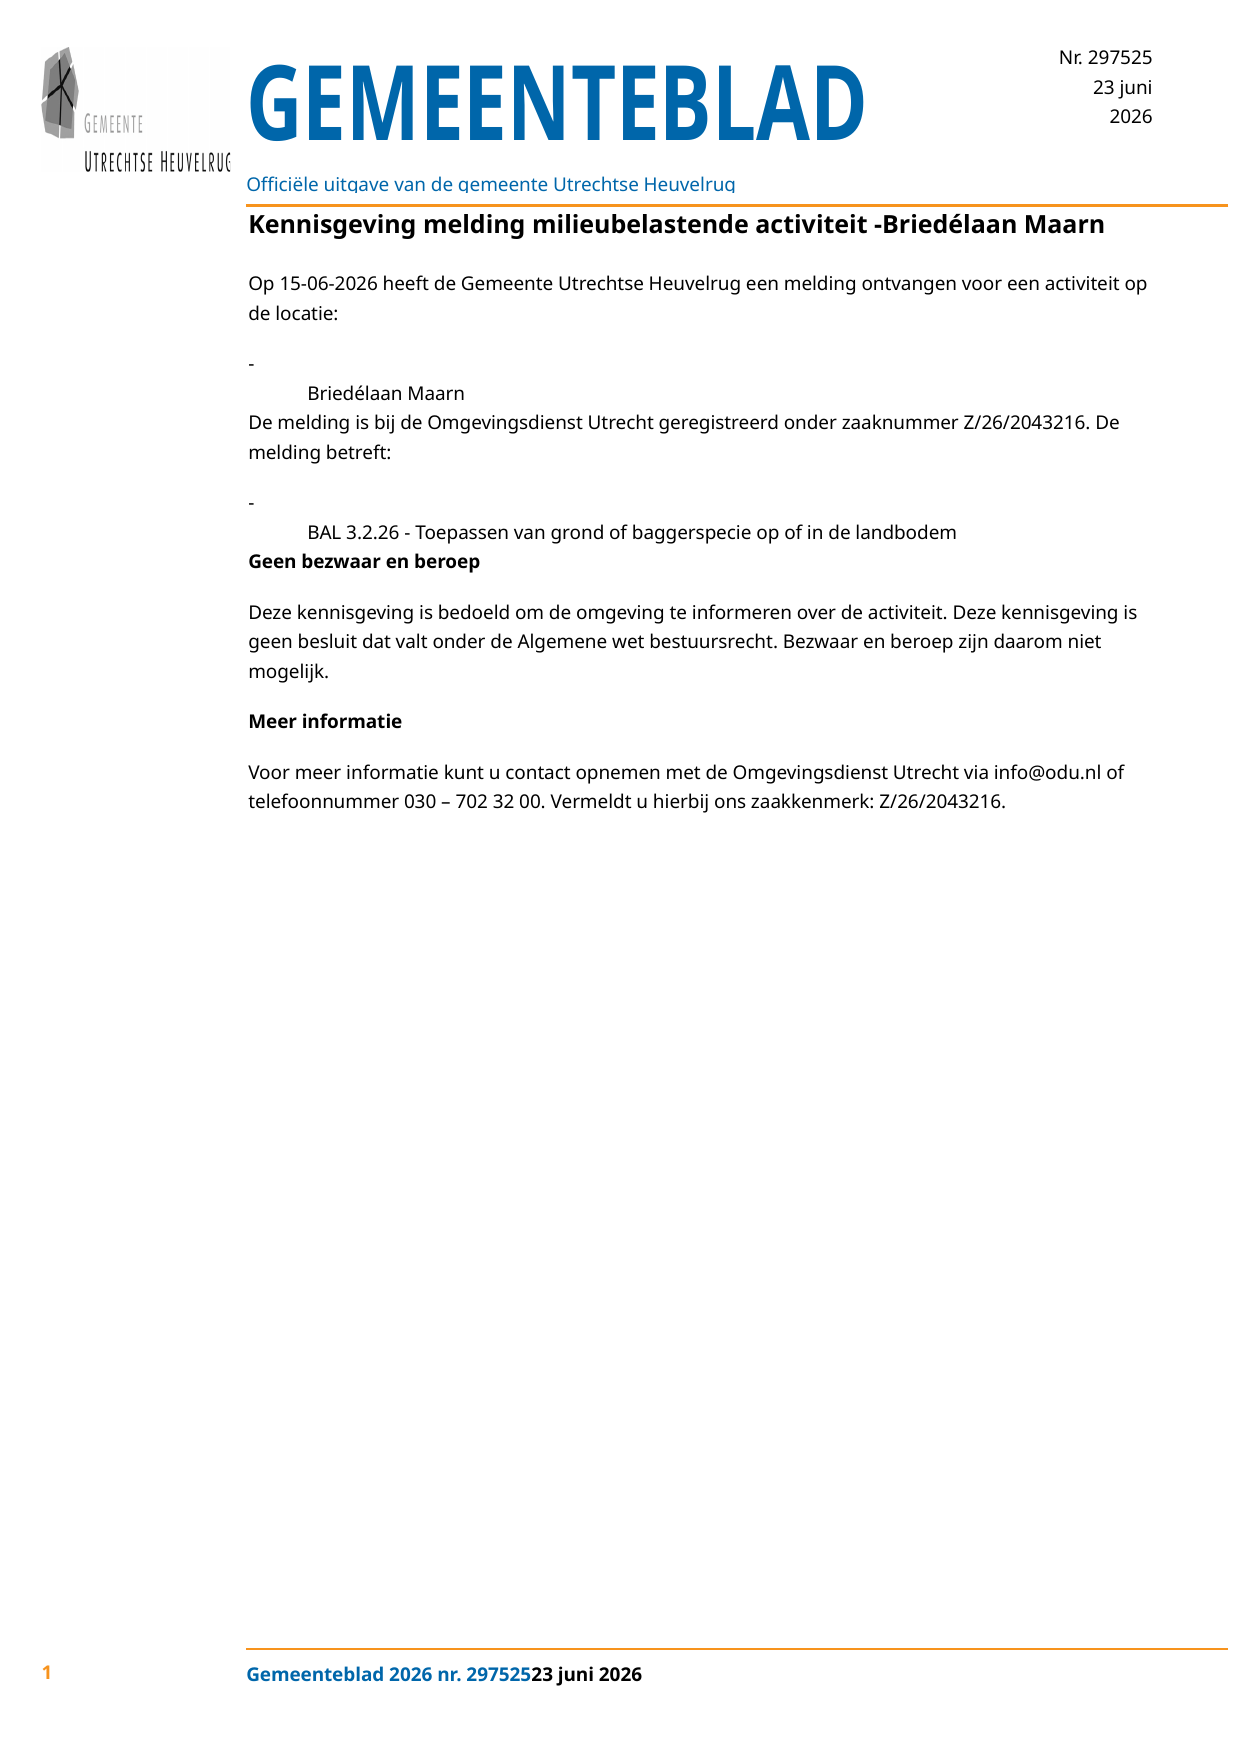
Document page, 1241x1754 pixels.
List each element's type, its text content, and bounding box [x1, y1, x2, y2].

list Briedélaan Maarn [248, 380, 1152, 406]
text Voor meer informatie kunt u contact opnemen met de Omgevingsdienst Utrecht via info@odu.nl of telefoonnummer 030 – 702 32 00. Vermeldt u hierbij ons zaakkenmerk: Z/26/2043216. [248, 759, 1152, 814]
picture [41, 47, 231, 172]
text Meer informatie [248, 709, 1152, 734]
text Deze kennisgeving is bedoeld om de omgeving te informeren over de activiteit. Deze kennisgeving is geen besluit dat valt onder de Algemene wet bestuursrecht. Bezwaar en beroep zijn daarom niet mogelijk. [248, 599, 1152, 684]
text De melding is bij de Omgevingsdienst Utrecht geregistreerd onder zaaknummer Z/26/2043216. De melding betreft: [248, 409, 1152, 465]
text Geen bezwaar en beroep [248, 549, 1152, 574]
list BAL 3.2.26 - Toepassen van grond of baggerspecie op of in de landbodem [248, 519, 1152, 545]
text Op 15-06-2026 heeft de Gemeente Utrechtse Heuvelrug een melding ontvangen voor een activiteit op de locatie: [248, 270, 1152, 326]
text Kennisgeving melding milieubelastende activiteit -Briedélaan Maarn [248, 207, 1152, 241]
